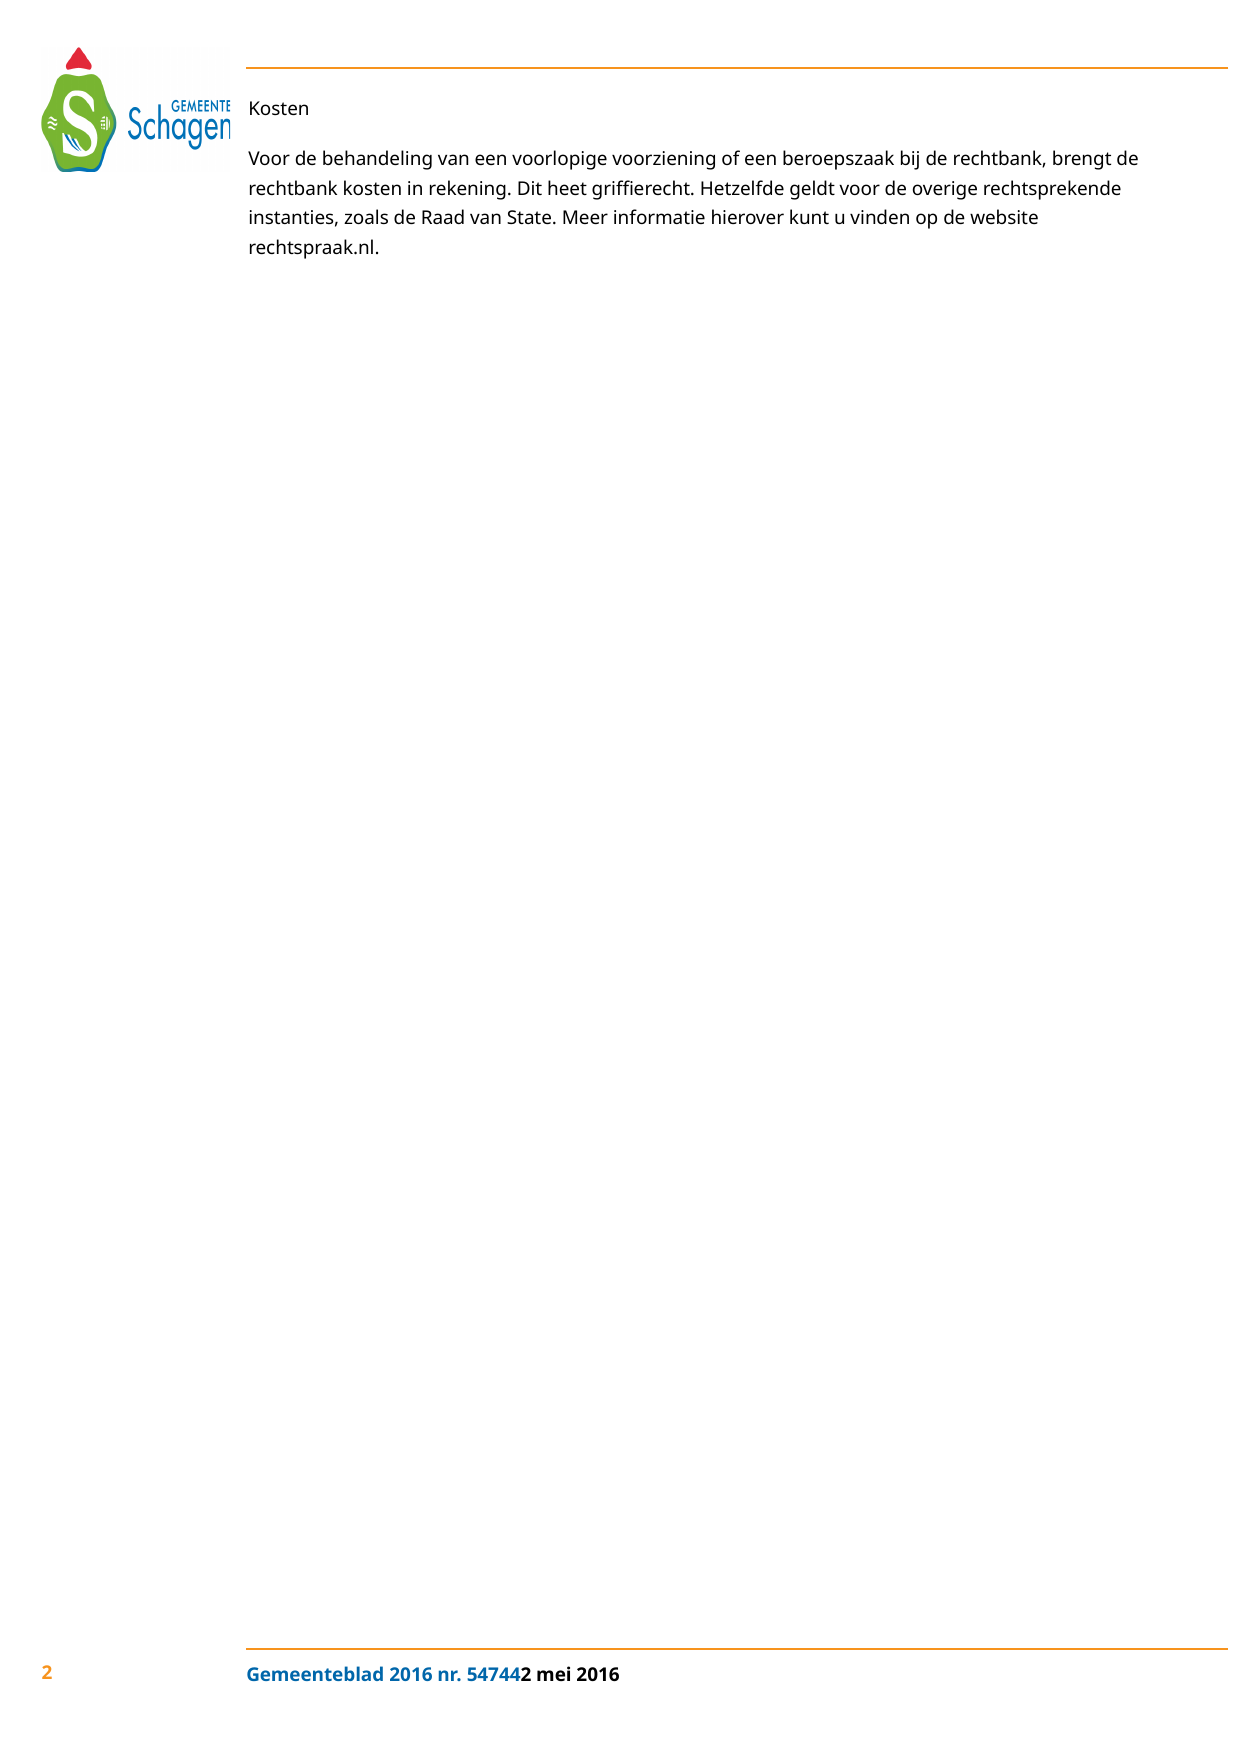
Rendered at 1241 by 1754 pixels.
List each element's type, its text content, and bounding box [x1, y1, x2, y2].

picture [41, 47, 231, 172]
text Voor de behandeling van een voorlopige voorziening of een beroepszaak bij de rechtbank, brengt de rechtbank kosten in rekening. Dit heet griffierecht. Hetzelfde geldt voor de overige rechtsprekende instanties, zoals de Raad van State. Meer informatie hierover kunt u vinden op de website rechtspraak.nl. [248, 145, 1152, 260]
text Kosten [248, 95, 1152, 121]
